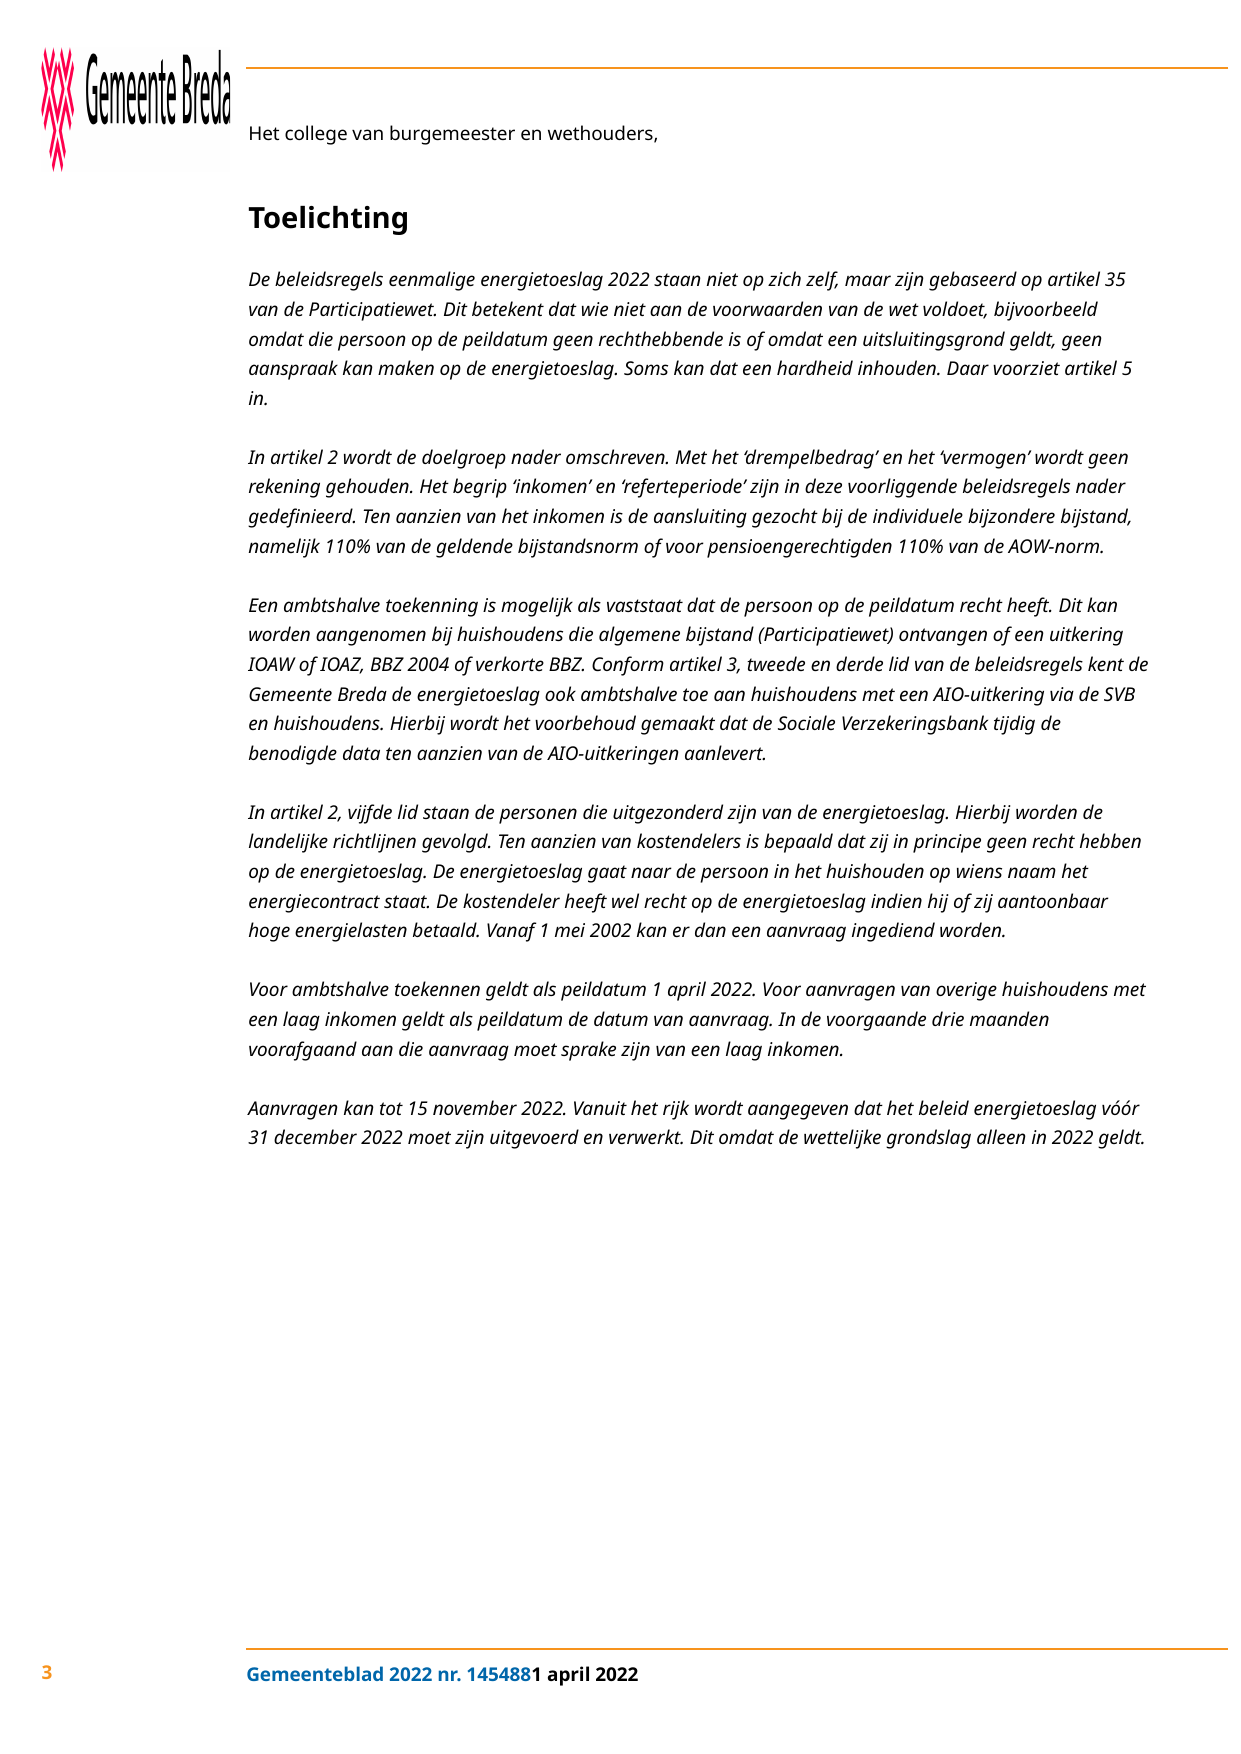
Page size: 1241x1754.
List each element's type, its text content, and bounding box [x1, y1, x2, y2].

text Aanvragen kan tot 15 november 2022. Vanuit het rijk wordt aangegeven dat het beleid energietoeslag vóór 31 december 2022 moet zijn uitgevoerd en verwerkt. Dit omdat de wettelijke grondslag alleen in 2022 geldt. [248, 1095, 1152, 1150]
text In artikel 2, vijfde lid staan de personen die uitgezonderd zijn van de energietoeslag. Hierbij worden de landelijke richtlijnen gevolgd. Ten aanzien van kostendelers is bepaald dat zij in principe geen recht hebben op de energietoeslag. De energietoeslag gaat naar de persoon in het huishouden op wiens naam het energiecontract staat. De kostendeler heeft wel recht op de energietoeslag indien hij of zij aantoonbaar hoge energielasten betaald. Vanaf 1 mei 2002 kan er dan een aanvraag ingediend worden. [248, 799, 1152, 943]
text In artikel 2 wordt de doelgroep nader omschreven. Met het ‘drempelbedrag’ en het ‘vermogen’ wordt geen rekening gehouden. Het begrip ‘inkomen’ en ‘referteperiode’ zijn in deze voorliggende beleidsregels nader gedefinieerd. Ten aanzien van het inkomen is de aansluiting gezocht bij de individuele bijzondere bijstand, namelijk 110% van de geldende bijstandsnorm of voor pensioengerechtigden 110% van de AOW-norm. [248, 444, 1152, 558]
text Voor ambtshalve toekennen geldt als peildatum 1 april 2022. Voor aanvragen van overige huishoudens met een laag inkomen geldt als peildatum de datum van aanvraag. In de voorgaande drie maanden voorafgaand aan die aanvraag moet sprake zijn van een laag inkomen. [248, 977, 1152, 1061]
picture [41, 47, 231, 172]
text De beleidsregels eenmalige energietoeslag 2022 staan niet op zich zelf, maar zijn gebaseerd op artikel 35 van de Participatiewet. Dit betekent dat wie niet aan de voorwaarden van de wet voldoet, bijvoorbeeld omdat die persoon op de peildatum geen rechthebbende is of omdat een uitsluitingsgrond geldt, geen aanspraak kan maken op de energietoeslag. Soms kan dat een hardheid inhouden. Daar voorziet artikel 5 in. [248, 267, 1152, 411]
text Een ambtshalve toekenning is mogelijk als vaststaat dat de persoon op de peildatum recht heeft. Dit kan worden aangenomen bij huishoudens die algemene bijstand (Participatiewet) ontvangen of een uitkering IOAW of IOAZ, BBZ 2004 of verkorte BBZ. Conform artikel 3, tweede en derde lid van de beleidsregels kent de Gemeente Breda de energietoeslag ook ambtshalve toe aan huishoudens met een AIO-uitkering via de SVB en huishoudens. Hierbij wordt het voorbehoud gemaakt dat de Sociale Verzekeringsbank tijdig de benodigde data ten aanzien van de AIO-uitkeringen aanlevert. [248, 592, 1152, 766]
text Het college van burgemeester en wethouders, [248, 121, 1152, 146]
text Toelichting [248, 198, 1152, 237]
